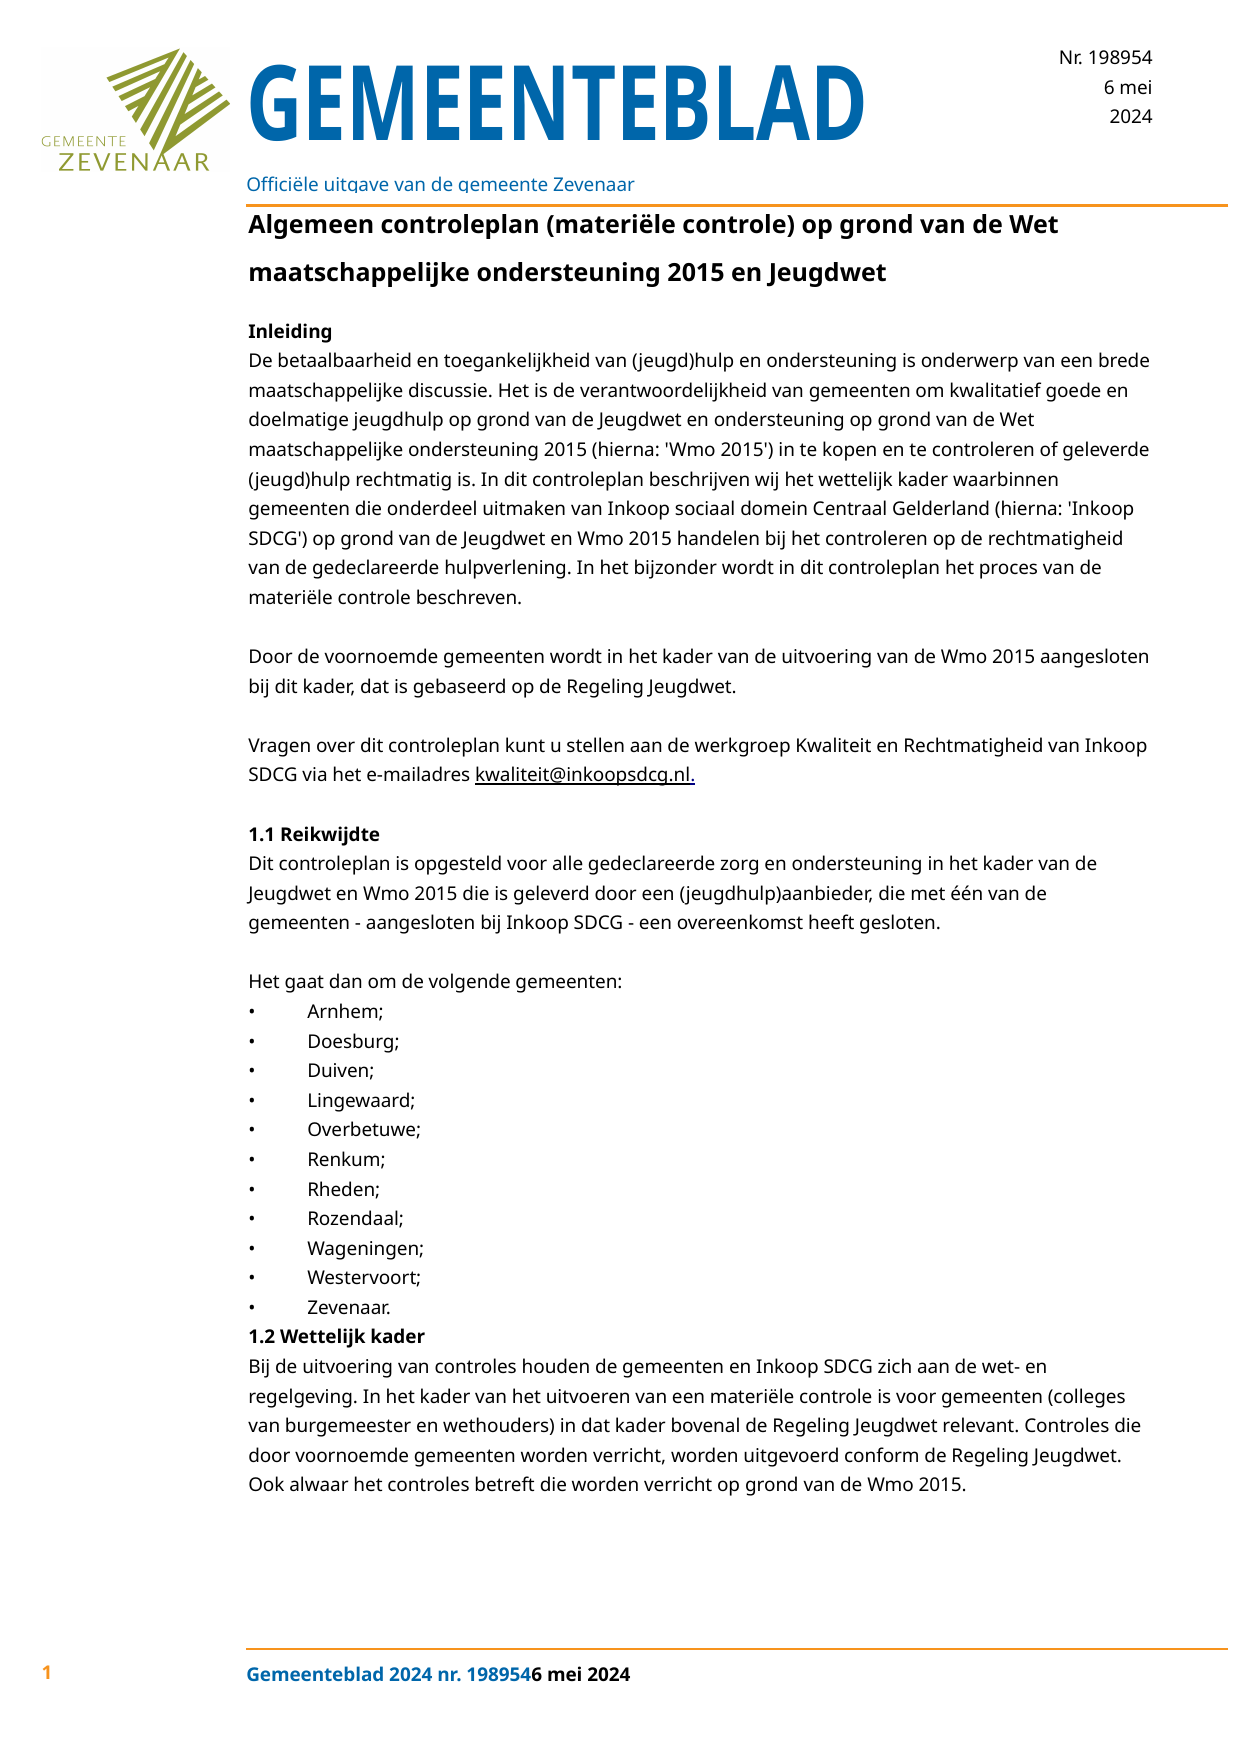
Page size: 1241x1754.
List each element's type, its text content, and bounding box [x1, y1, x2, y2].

list Wageningen; [248, 1235, 1152, 1261]
list Overbetuwe; [248, 1117, 1152, 1142]
list Rheden; [248, 1176, 1152, 1202]
text 1.1 Reikwijdte [248, 821, 1152, 847]
text Inleiding [248, 318, 1152, 344]
picture [41, 47, 231, 172]
list Renkum; [248, 1146, 1152, 1172]
text Algemeen controleplan (materiële controle) op grond van de Wet maatschappelijke ondersteuning 2015 en Jeugdwet [248, 207, 1152, 288]
list Arnhem; [248, 998, 1152, 1024]
text Het gaat dan om de volgende gemeenten: [248, 969, 1152, 994]
text Bij de uitvoering van controles houden de gemeenten en Inkoop SDCG zich aan de wet- en regelgeving. In het kader van het uitvoeren van een materiële controle is voor gemeenten (colleges van burgemeester en wethouders) in dat kader bovenal de Regeling Jeugdwet relevant. Controles die door voornoemde gemeenten worden verricht, worden uitgevoerd conform de Regeling Jeugdwet. Ook alwaar het controles betreft die worden verricht op grond van de Wmo 2015. [248, 1353, 1152, 1497]
text Vragen over dit controleplan kunt u stellen aan de werkgroep Kwaliteit en Rechtmatigheid van Inkoop SDCG via het e-mailadres kwaliteit@inkoopsdcg.nl. [248, 732, 1152, 787]
list Lingewaard; [248, 1087, 1152, 1113]
text De betaalbaarheid en toegankelijkheid van (jeugd)hulp en ondersteuning is onderwerp van een brede maatschappelijke discussie. Het is de verantwoordelijkheid van gemeenten om kwalitatief goede en doelmatige jeugdhulp op grond van de Jeugdwet en ondersteuning op grond van de Wet maatschappelijke ondersteuning 2015 (hierna: 'Wmo 2015') in te kopen en te controleren of geleverde (jeugd)hulp rechtmatig is. In dit controleplan beschrijven wij het wettelijk kader waarbinnen gemeenten die onderdeel uitmaken van Inkoop sociaal domein Centraal Gelderland (hierna: 'Inkoop SDCG') op grond van de Jeugdwet en Wmo 2015 handelen bij het controleren op de rechtmatigheid van de gedeclareerde hulpverlening. In het bijzonder wordt in dit controleplan het proces van de materiële controle beschreven. [248, 347, 1152, 610]
list Westervoort; [248, 1264, 1152, 1290]
list Rozendaal; [248, 1205, 1152, 1231]
list Zevenaar. [248, 1294, 1152, 1320]
text Dit controleplan is opgesteld voor alle gedeclareerde zorg en ondersteuning in het kader van de Jeugdwet en Wmo 2015 die is geleverd door een (jeugdhulp)aanbieder, die met één van de gemeenten - aangesloten bij Inkoop SDCG - een overeenkomst heeft gesloten. [248, 850, 1152, 935]
text 1.2 Wettelijk kader [248, 1324, 1152, 1349]
list Duiven; [248, 1057, 1152, 1083]
text Door de voornoemde gemeenten wordt in het kader van de uitvoering van de Wmo 2015 aangesloten bij dit kader, dat is gebaseerd op de Regeling Jeugdwet. [248, 643, 1152, 699]
list Doesburg; [248, 1028, 1152, 1054]
